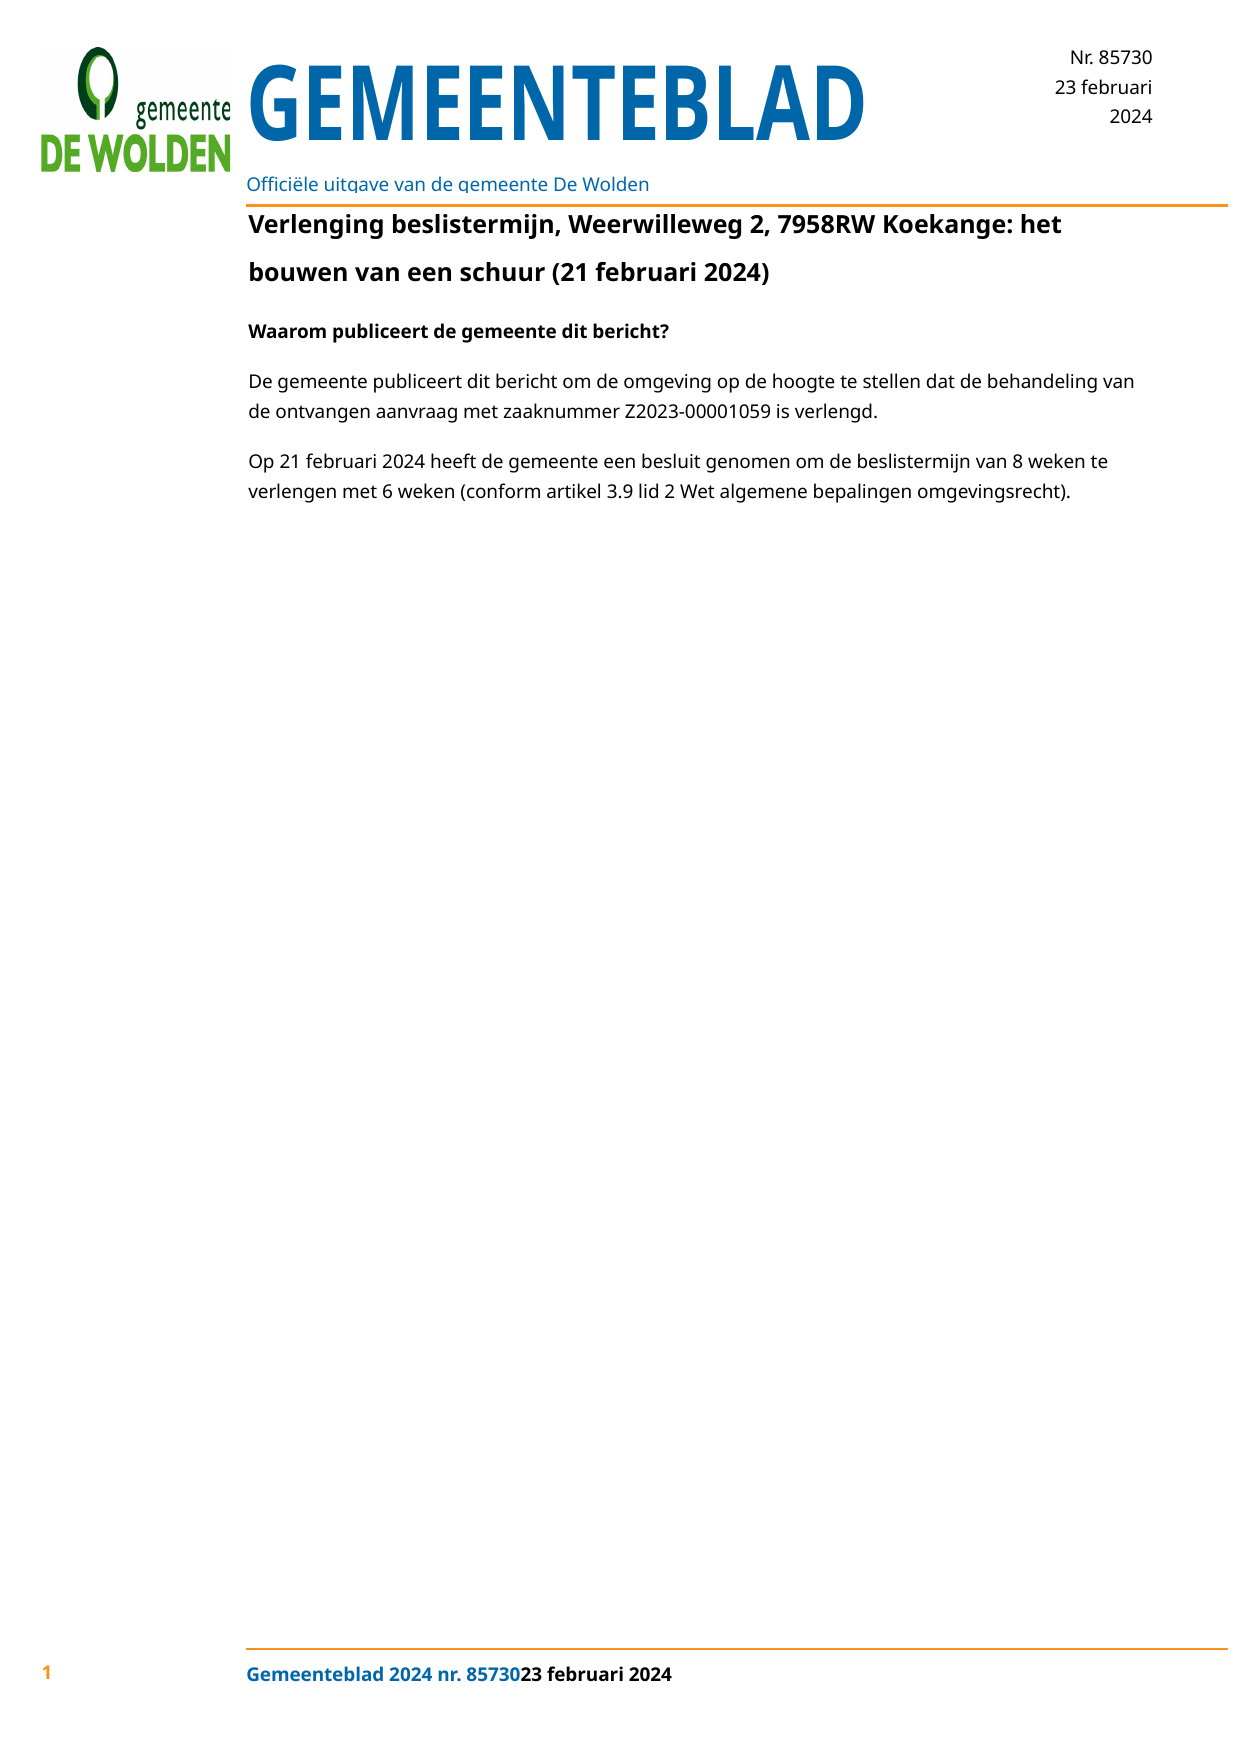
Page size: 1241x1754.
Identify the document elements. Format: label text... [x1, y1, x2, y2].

text Waarom publiceert de gemeente dit bericht? [248, 318, 1152, 344]
text De gemeente publiceert dit bericht om de omgeving op de hoogte te stellen dat de behandeling van de ontvangen aanvraag met zaaknummer Z2023-00001059 is verlengd. [248, 368, 1152, 424]
text Op 21 februari 2024 heeft de gemeente een besluit genomen om de beslistermijn van 8 weken te verlengen met 6 weken (conform artikel 3.9 lid 2 Wet algemene bepalingen omgevingsrecht). [248, 448, 1152, 504]
picture [41, 47, 231, 172]
text Verlenging beslistermijn, Weerwilleweg 2, 7958RW Koekange: het bouwen van een schuur (21 februari 2024) [248, 207, 1152, 288]
